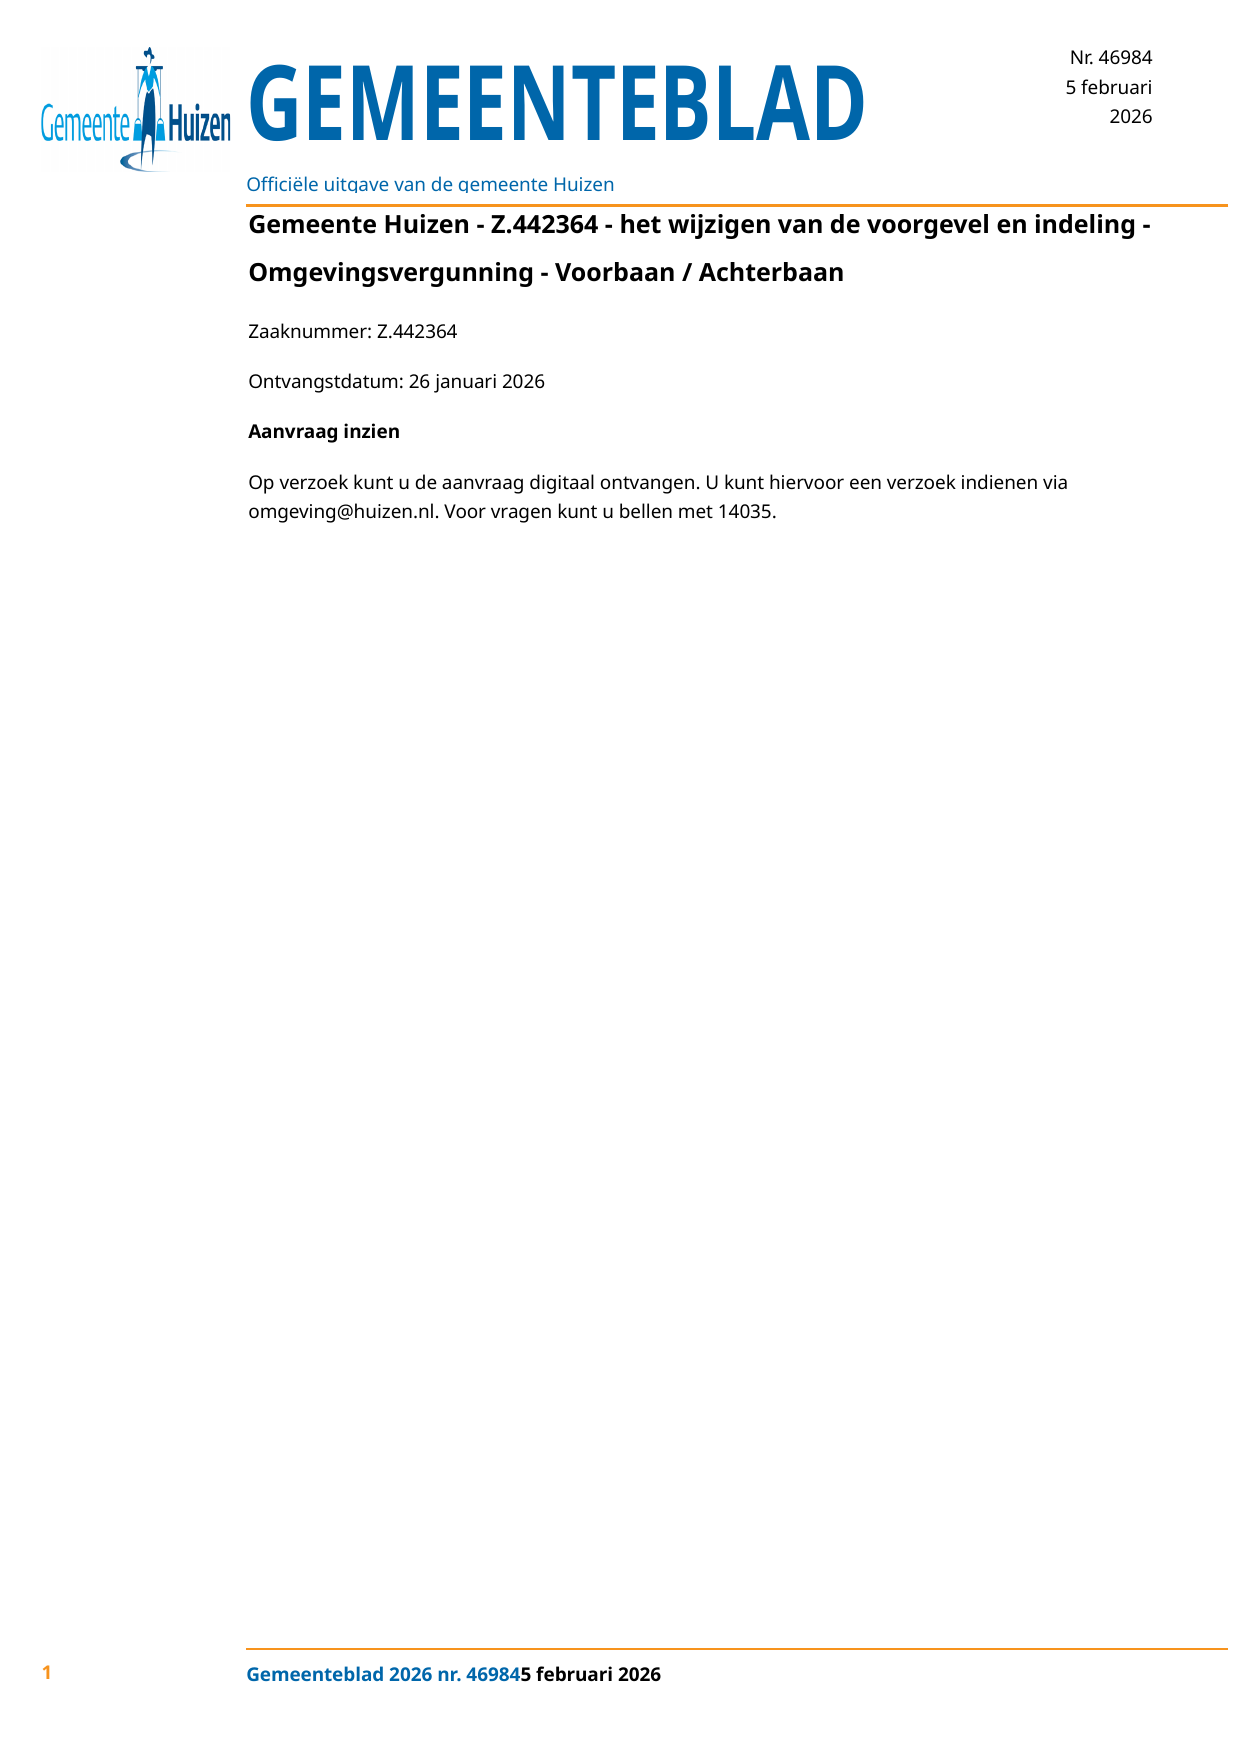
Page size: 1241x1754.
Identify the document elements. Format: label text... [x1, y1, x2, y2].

text Aanvraag inzien [248, 419, 1152, 444]
text Zaaknummer: Z.442364 [248, 318, 1152, 344]
text Op verzoek kunt u de aanvraag digitaal ontvangen. U kunt hiervoor een verzoek indienen via omgeving@huizen.nl. Voor vragen kunt u bellen met 14035. [248, 469, 1152, 524]
text Ontvangstdatum: 26 januari 2026 [248, 368, 1152, 394]
picture [41, 47, 231, 172]
text Gemeente Huizen - Z.442364 - het wijzigen van de voorgevel en indeling - Omgevingsvergunning - Voorbaan / Achterbaan [248, 207, 1152, 288]
